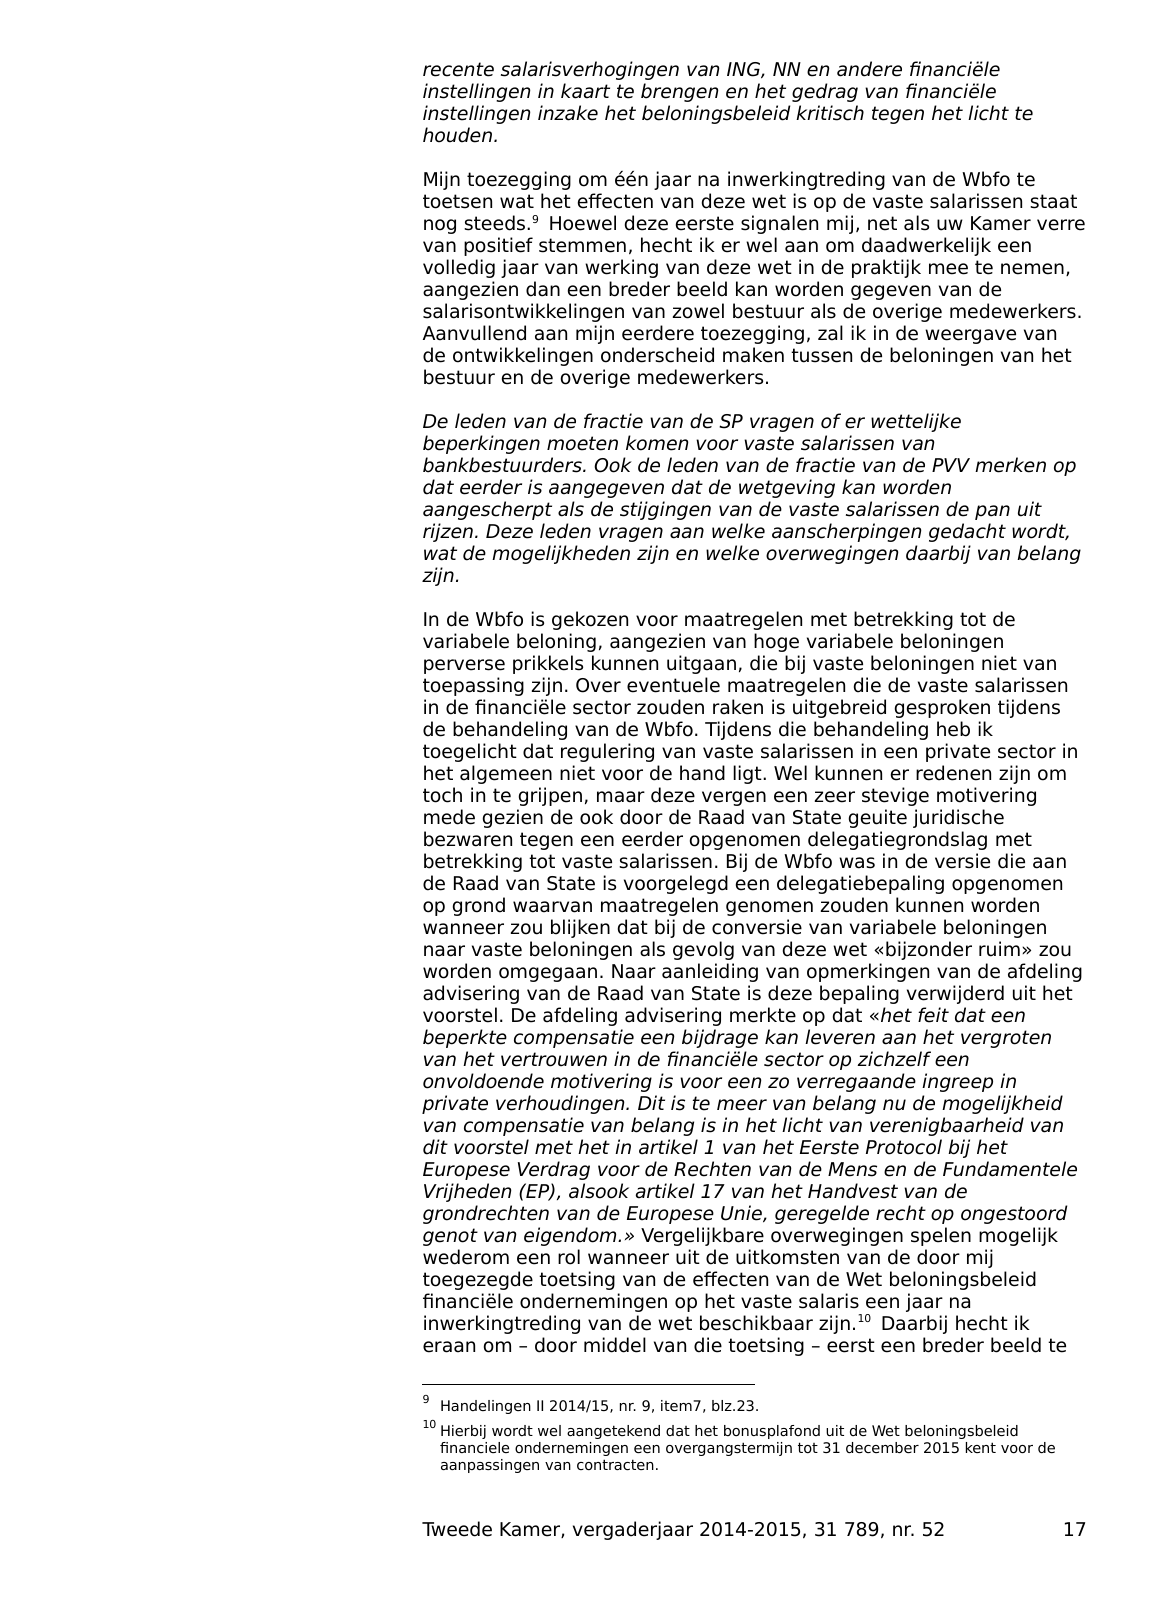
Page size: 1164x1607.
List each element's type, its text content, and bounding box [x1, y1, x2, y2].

text recente salarisverhogingen van ING, NN en andere financiële instellingen in kaart te brengen en het gedrag van financiële instellingen inzake het beloningsbeleid kritisch tegen het licht te houden. [422, 59, 1087, 147]
text Handelingen II 2014/15, nr. 9, item7, blz.23. [422, 1393, 1087, 1416]
text In de Wbfo is gekozen voor maatregelen met betrekking tot de variabele beloning, aangezien van hoge variabele beloningen perverse prikkels kunnen uitgaan, die bij vaste beloningen niet van toepassing zijn. Over eventuele maatregelen die de vaste salarissen in de financiële sector zouden raken is uitgebreid gesproken tijdens de behandeling van de Wbfo. Tijdens die behandeling heb ik toegelicht dat regulering van vaste salarissen in een private sector in het algemeen niet voor de hand ligt. Wel kunnen er redenen zijn om toch in te grijpen, maar deze vergen een zeer stevige motivering mede gezien de ook door de Raad van State geuite juridische bezwaren tegen een eerder opgenomen delegatiegrondslag met betrekking tot vaste salarissen. Bij de Wbfo was in de versie die aan de Raad van State is voorgelegd een delegatiebepaling opgenomen op grond waarvan maatregelen genomen zouden kunnen worden wanneer zou blijken dat bij de conversie van variabele beloningen naar vaste beloningen als gevolg van deze wet «bijzonder ruim» zou worden omgegaan. Naar aanleiding van opmerkingen van de afdeling advisering van de Raad van State is deze bepaling verwijderd uit het voorstel. De afdeling advisering merkte op dat «het feit dat een beperkte compensatie een bijdrage kan leveren aan het vergroten van het vertrouwen in de financiële sector op zichzelf een onvoldoende motivering is voor een zo verregaande ingreep in private verhoudingen. Dit is te meer van belang nu de mogelijkheid van compensatie van belang is in het licht van verenigbaarheid van dit voorstel met het in artikel 1 van het Eerste Protocol bij het Europese Verdrag voor de Rechten van de Mens en de Fundamentele Vrijheden (EP), alsook artikel 17 van het Handvest van de grondrechten van de Europese Unie, geregelde recht op ongestoord genot van eigendom.» Vergelijkbare overwegingen spelen mogelijk wederom een rol wanneer uit de uitkomsten van de door mij toegezegde toetsing van de effecten van de Wet beloningsbeleid financiële ondernemingen op het vaste salaris een jaar na inwerkingtreding van de wet beschikbaar zijn. Daarbij hecht ik eraan om – door middel van die toetsing – eerst een breder beeld te [422, 609, 1087, 1356]
text De leden van de fractie van de SP vragen of er wettelijke beperkingen moeten komen voor vaste salarissen van bankbestuurders. Ook de leden van de fractie van de PVV merken op dat eerder is aangegeven dat de wetgeving kan worden aangescherpt als de stijgingen van de vaste salarissen de pan uit rijzen. Deze leden vragen aan welke aanscherpingen gedacht wordt, wat de mogelijkheden zijn en welke overwegingen daarbij van belang zijn. [422, 411, 1087, 587]
text Hierbij wordt wel aangetekend dat het bonusplafond uit de Wet beloningsbeleid financiele ondernemingen een overgangstermijn tot 31 december 2015 kent voor de aanpassingen van contracten. [422, 1418, 1087, 1474]
text Mijn toezegging om één jaar na inwerkingtreding van de Wbfo te toetsen wat het effecten van deze wet is op de vaste salarissen staat nog steeds. Hoewel deze eerste signalen mij, net als uw Kamer verre van positief stemmen, hecht ik er wel aan om daadwerkelijk een volledig jaar van werking van deze wet in de praktijk mee te nemen, aangezien dan een breder beeld kan worden gegeven van de salarisontwikkelingen van zowel bestuur als de overige medewerkers. Aanvullend aan mijn eerdere toezegging, zal ik in de weergave van de ontwikkelingen onderscheid maken tussen de beloningen van het bestuur en de overige medewerkers. [422, 169, 1087, 389]
